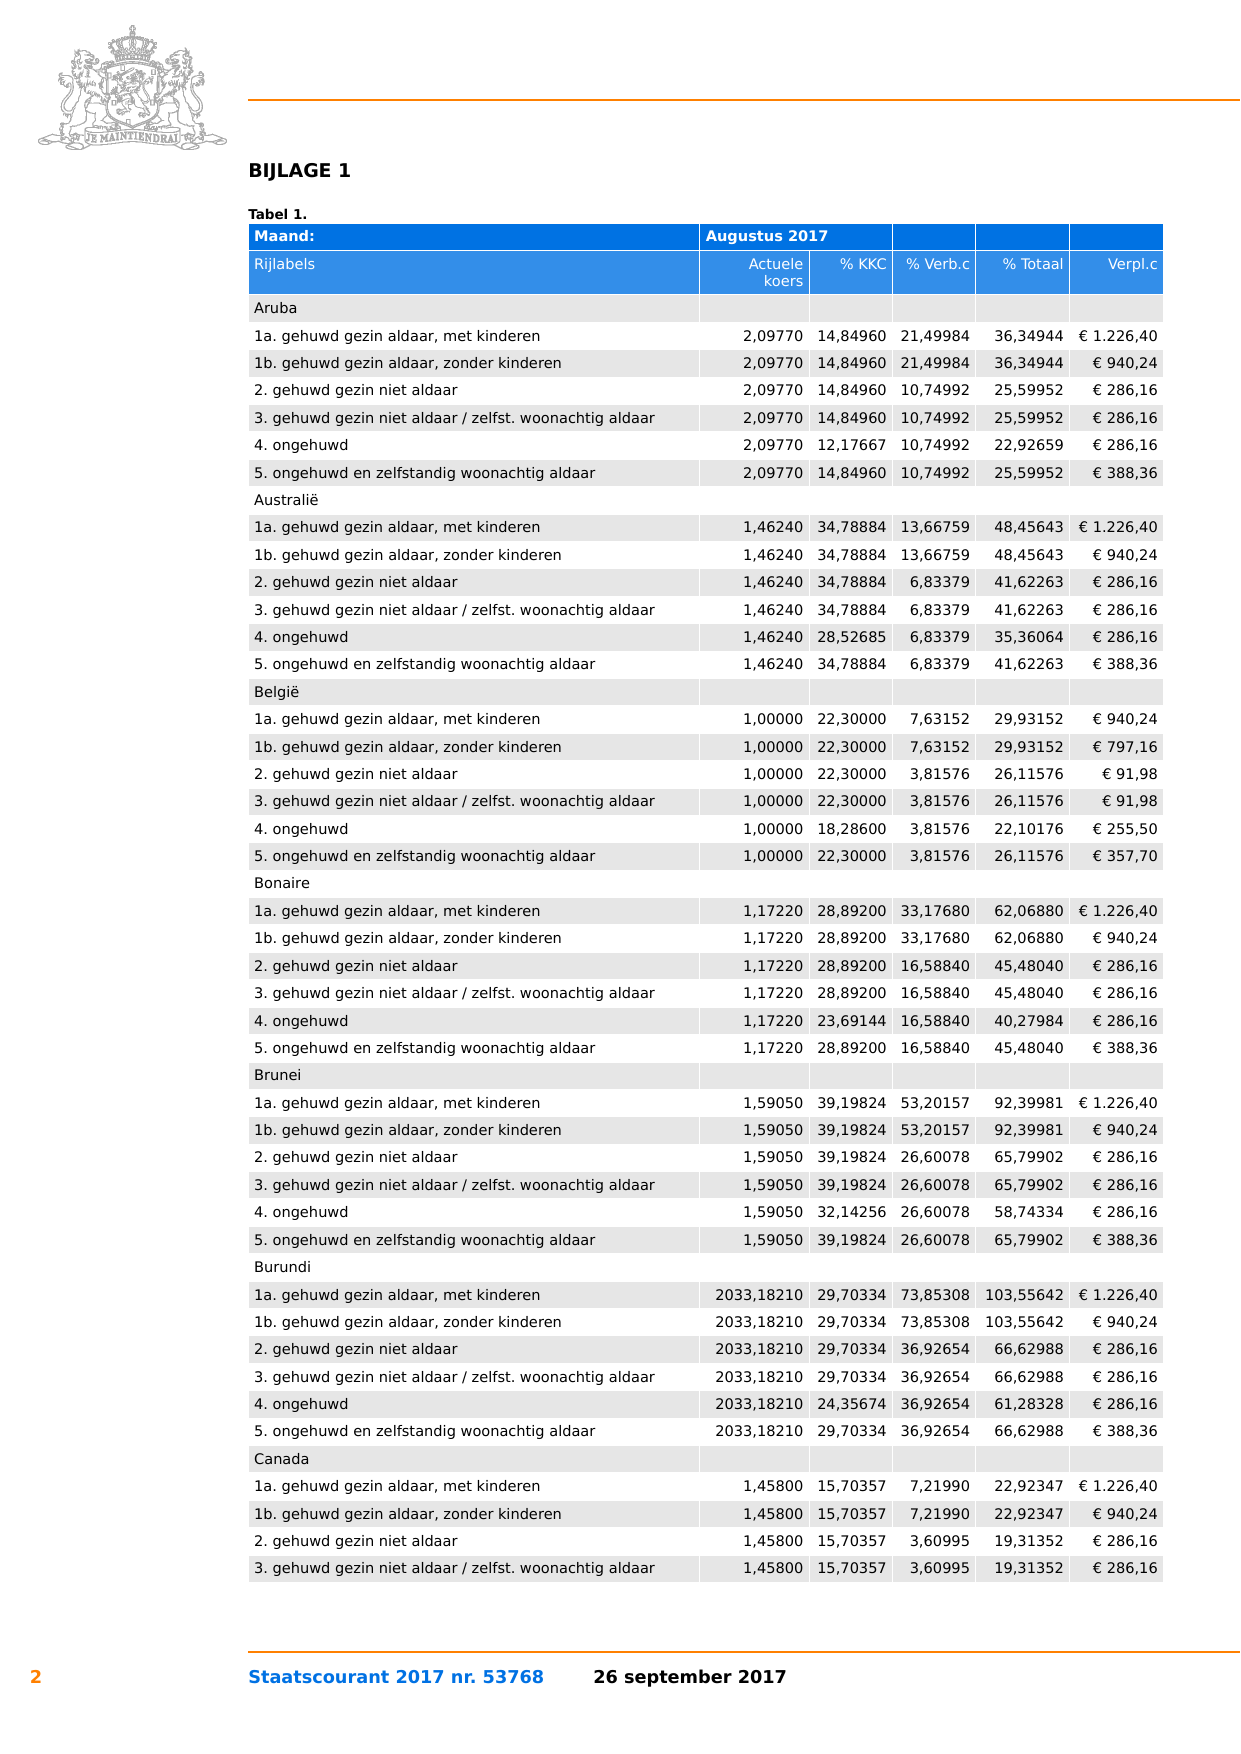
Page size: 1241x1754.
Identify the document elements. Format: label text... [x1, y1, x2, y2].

table_cell 26,60078 [893, 1227, 975, 1253]
table_cell 6,83379 [893, 569, 975, 596]
table_cell [893, 295, 975, 322]
table_cell € 286,16 [1070, 1008, 1163, 1034]
table_cell 2,09770 [700, 433, 809, 459]
table_cell 26,60078 [893, 1145, 975, 1171]
table_cell 12,17667 [810, 433, 892, 459]
table_cell 16,58840 [893, 953, 975, 979]
table_cell 6,83379 [893, 652, 975, 678]
table_cell 14,84960 [810, 378, 892, 404]
table_cell 1,46240 [700, 515, 809, 541]
table_cell 13,66759 [893, 542, 975, 568]
table_cell € 940,24 [1070, 1309, 1163, 1335]
table_cell 41,62263 [976, 597, 1069, 623]
table_cell 1,45800 [700, 1528, 809, 1554]
table_cell 5. ongehuwd en zelfstandig woonachtig aldaar [249, 1035, 699, 1061]
table_cell € 91,98 [1070, 789, 1163, 815]
table_cell 3. gehuwd gezin niet aldaar / zelfst. woonachtig aldaar [249, 1556, 699, 1582]
table_cell 28,89200 [810, 898, 892, 924]
table_cell 1,46240 [700, 542, 809, 568]
table_cell 39,19824 [810, 1145, 892, 1171]
table_cell € 286,16 [1070, 1200, 1163, 1226]
table_cell 15,70357 [810, 1501, 892, 1527]
table_cell 1,45800 [700, 1474, 809, 1500]
table_cell [893, 487, 975, 513]
table_cell [810, 295, 892, 322]
table_cell € 1.226,40 [1070, 898, 1163, 924]
table_cell 45,48040 [976, 1035, 1069, 1061]
table_cell 1a. gehuwd gezin aldaar, met kinderen [249, 1474, 699, 1500]
table_cell 2. gehuwd gezin niet aldaar [249, 1145, 699, 1171]
table_cell 16,58840 [893, 1008, 975, 1034]
table_cell 2,09770 [700, 323, 809, 349]
table_cell 2033,18210 [700, 1391, 809, 1418]
table_cell [976, 679, 1069, 705]
table_cell 16,58840 [893, 980, 975, 1007]
table_cell € 91,98 [1070, 761, 1163, 787]
table_cell € 388,36 [1070, 1035, 1163, 1061]
table_cell [1070, 295, 1163, 322]
table_cell [700, 679, 809, 705]
table_cell 2033,18210 [700, 1419, 809, 1445]
table_cell [810, 1254, 892, 1281]
table_cell 73,85308 [893, 1282, 975, 1308]
table_cell € 1.226,40 [1070, 1090, 1163, 1116]
table_cell 2,09770 [700, 378, 809, 404]
table_cell 26,11576 [976, 789, 1069, 815]
table_cell 103,55642 [976, 1309, 1069, 1335]
table_cell 3,81576 [893, 761, 975, 787]
table_cell [893, 871, 975, 897]
table_cell 10,74992 [893, 378, 975, 404]
table_cell 39,19824 [810, 1227, 892, 1253]
table_cell 2033,18210 [700, 1309, 809, 1335]
table_cell Canada [249, 1446, 699, 1472]
table_cell 19,31352 [976, 1528, 1069, 1554]
table_cell [893, 1254, 975, 1281]
table_cell 29,70334 [810, 1282, 892, 1308]
table_cell € 940,24 [1070, 542, 1163, 568]
table_cell 36,92654 [893, 1364, 975, 1390]
table_cell 41,62263 [976, 569, 1069, 596]
table_cell 36,92654 [893, 1391, 975, 1418]
table_cell 1,59050 [700, 1200, 809, 1226]
table_cell [976, 224, 1069, 250]
table_cell 5. ongehuwd en zelfstandig woonachtig aldaar [249, 1227, 699, 1253]
table_cell 103,55642 [976, 1282, 1069, 1308]
table_cell Actuele koers [700, 251, 809, 294]
table_cell [700, 1446, 809, 1472]
table_cell 65,79902 [976, 1227, 1069, 1253]
table_cell 4. ongehuwd [249, 433, 699, 459]
table_cell 22,30000 [810, 734, 892, 760]
table_cell 3. gehuwd gezin niet aldaar / zelfst. woonachtig aldaar [249, 597, 699, 623]
table_cell 22,10176 [976, 816, 1069, 842]
table_cell 73,85308 [893, 1309, 975, 1335]
table_cell [810, 679, 892, 705]
table_cell België [249, 679, 699, 705]
table_cell 1,00000 [700, 816, 809, 842]
table_cell € 286,16 [1070, 1364, 1163, 1390]
table_cell € 357,70 [1070, 843, 1163, 870]
table_header Tabel 1. [248, 207, 1163, 223]
table_cell 29,70334 [810, 1336, 892, 1363]
table_cell 45,48040 [976, 953, 1069, 979]
table_cell 22,92347 [976, 1474, 1069, 1500]
table_cell 15,70357 [810, 1556, 892, 1582]
table_cell 6,83379 [893, 597, 975, 623]
table_cell 1,46240 [700, 597, 809, 623]
table_cell [1070, 1254, 1163, 1281]
subtitle BIJLAGE 1 [248, 160, 1163, 182]
table_cell € 286,16 [1070, 624, 1163, 651]
table_cell % Verb.c [893, 251, 975, 294]
table_cell 15,70357 [810, 1474, 892, 1500]
table_cell 1,17220 [700, 898, 809, 924]
table_cell 1b. gehuwd gezin aldaar, zonder kinderen [249, 926, 699, 952]
table_cell € 286,16 [1070, 1556, 1163, 1582]
table_cell [700, 295, 809, 322]
table_cell 1,59050 [700, 1227, 809, 1253]
picture [38, 25, 227, 150]
table_cell [893, 1063, 975, 1089]
table_cell 1,59050 [700, 1090, 809, 1116]
table_cell 4. ongehuwd [249, 1008, 699, 1034]
table_cell 32,14256 [810, 1200, 892, 1226]
table_cell 22,92659 [976, 433, 1069, 459]
table_cell € 940,24 [1070, 926, 1163, 952]
table_cell 4. ongehuwd [249, 1200, 699, 1226]
table_cell 1b. gehuwd gezin aldaar, zonder kinderen [249, 542, 699, 568]
table_cell [976, 1446, 1069, 1472]
table_cell 1a. gehuwd gezin aldaar, met kinderen [249, 1282, 699, 1308]
table_cell [1070, 679, 1163, 705]
table_cell 29,70334 [810, 1419, 892, 1445]
table_cell 26,11576 [976, 843, 1069, 870]
table_cell 1,00000 [700, 734, 809, 760]
table_cell 29,93152 [976, 706, 1069, 733]
table_cell € 1.226,40 [1070, 323, 1163, 349]
table_cell 34,78884 [810, 652, 892, 678]
table_cell 3,81576 [893, 789, 975, 815]
table_cell 65,79902 [976, 1172, 1069, 1198]
table_cell 3. gehuwd gezin niet aldaar / zelfst. woonachtig aldaar [249, 405, 699, 431]
table_cell 28,52685 [810, 624, 892, 651]
table_cell 3. gehuwd gezin niet aldaar / zelfst. woonachtig aldaar [249, 1172, 699, 1198]
table_cell € 940,24 [1070, 1117, 1163, 1144]
table_cell [976, 871, 1069, 897]
table_cell 35,36064 [976, 624, 1069, 651]
table_cell 2. gehuwd gezin niet aldaar [249, 761, 699, 787]
table_cell % KKC [810, 251, 892, 294]
table_cell 34,78884 [810, 597, 892, 623]
table_cell [810, 487, 892, 513]
table_cell 1,17220 [700, 953, 809, 979]
table_cell 26,11576 [976, 761, 1069, 787]
table_cell 1,46240 [700, 652, 809, 678]
table_cell € 286,16 [1070, 433, 1163, 459]
table_cell 1,00000 [700, 843, 809, 870]
table_cell 33,17680 [893, 926, 975, 952]
table_cell 21,49984 [893, 350, 975, 377]
table_cell 1b. gehuwd gezin aldaar, zonder kinderen [249, 1117, 699, 1144]
table_cell 34,78884 [810, 515, 892, 541]
table_cell € 797,16 [1070, 734, 1163, 760]
table_cell 10,74992 [893, 460, 975, 486]
table_cell Maand: [249, 224, 699, 250]
table_cell 4. ongehuwd [249, 816, 699, 842]
table_cell 1,17220 [700, 1035, 809, 1061]
table_cell 29,70334 [810, 1364, 892, 1390]
table_cell 53,20157 [893, 1117, 975, 1144]
table_cell € 255,50 [1070, 816, 1163, 842]
table_cell 3,81576 [893, 816, 975, 842]
table_cell 66,62988 [976, 1419, 1069, 1445]
table_cell 21,49984 [893, 323, 975, 349]
table_cell 1b. gehuwd gezin aldaar, zonder kinderen [249, 1309, 699, 1335]
table_cell [1070, 1446, 1163, 1472]
table_cell 36,92654 [893, 1419, 975, 1445]
table_cell Brunei [249, 1063, 699, 1089]
table_cell 29,70334 [810, 1309, 892, 1335]
table_cell 2,09770 [700, 350, 809, 377]
table_cell € 286,16 [1070, 405, 1163, 431]
table_cell [810, 1063, 892, 1089]
table_cell 1,59050 [700, 1172, 809, 1198]
table_cell 14,84960 [810, 460, 892, 486]
table_cell 61,28328 [976, 1391, 1069, 1418]
table_cell € 940,24 [1070, 706, 1163, 733]
table_cell 15,70357 [810, 1528, 892, 1554]
table_cell 7,63152 [893, 734, 975, 760]
table_cell 2. gehuwd gezin niet aldaar [249, 1528, 699, 1554]
table_cell 22,30000 [810, 706, 892, 733]
table_cell 5. ongehuwd en zelfstandig woonachtig aldaar [249, 843, 699, 870]
table_cell € 286,16 [1070, 1391, 1163, 1418]
table_cell 2. gehuwd gezin niet aldaar [249, 569, 699, 596]
table_cell [700, 487, 809, 513]
table_cell 1,17220 [700, 926, 809, 952]
table_cell 1b. gehuwd gezin aldaar, zonder kinderen [249, 734, 699, 760]
table_cell 1,45800 [700, 1556, 809, 1582]
table_cell Burundi [249, 1254, 699, 1281]
table_cell Augustus 2017 [700, 224, 892, 250]
table_cell 25,59952 [976, 378, 1069, 404]
table_cell € 388,36 [1070, 460, 1163, 486]
table_cell € 1.226,40 [1070, 515, 1163, 541]
table_cell [700, 871, 809, 897]
table_cell 22,30000 [810, 761, 892, 787]
table_cell [810, 1446, 892, 1472]
table_cell 92,39981 [976, 1090, 1069, 1116]
table_cell 25,59952 [976, 405, 1069, 431]
table_cell [976, 487, 1069, 513]
table_cell € 1.226,40 [1070, 1282, 1163, 1308]
table_cell 1,00000 [700, 706, 809, 733]
table_cell Aruba [249, 295, 699, 322]
table_cell 3,60995 [893, 1528, 975, 1554]
table_cell [976, 295, 1069, 322]
table_cell 53,20157 [893, 1090, 975, 1116]
table_cell 14,84960 [810, 350, 892, 377]
table_cell 22,30000 [810, 843, 892, 870]
table_cell 1,17220 [700, 1008, 809, 1034]
table_cell 1,00000 [700, 761, 809, 787]
table_cell 2033,18210 [700, 1364, 809, 1390]
table_cell 2033,18210 [700, 1336, 809, 1363]
table_cell € 286,16 [1070, 1172, 1163, 1198]
table_cell 5. ongehuwd en zelfstandig woonachtig aldaar [249, 1419, 699, 1445]
table_cell 5. ongehuwd en zelfstandig woonachtig aldaar [249, 460, 699, 486]
table_cell 45,48040 [976, 980, 1069, 1007]
table_cell 3. gehuwd gezin niet aldaar / zelfst. woonachtig aldaar [249, 789, 699, 815]
table_cell % Totaal [976, 251, 1069, 294]
table_cell € 286,16 [1070, 597, 1163, 623]
table_cell 4. ongehuwd [249, 1391, 699, 1418]
table_cell 1,59050 [700, 1145, 809, 1171]
table_cell 22,30000 [810, 789, 892, 815]
table_cell 1a. gehuwd gezin aldaar, met kinderen [249, 1090, 699, 1116]
table_cell 62,06880 [976, 926, 1069, 952]
table_cell 33,17680 [893, 898, 975, 924]
table_cell 36,92654 [893, 1336, 975, 1363]
table_cell 58,74334 [976, 1200, 1069, 1226]
table_cell 28,89200 [810, 1035, 892, 1061]
table_cell [700, 1063, 809, 1089]
table_cell 13,66759 [893, 515, 975, 541]
table_cell 25,59952 [976, 460, 1069, 486]
table_cell € 286,16 [1070, 1528, 1163, 1554]
table_cell 2. gehuwd gezin niet aldaar [249, 953, 699, 979]
table_cell 10,74992 [893, 433, 975, 459]
table_cell € 286,16 [1070, 569, 1163, 596]
table_cell 48,45643 [976, 542, 1069, 568]
table_cell 1,46240 [700, 624, 809, 651]
table_cell 1a. gehuwd gezin aldaar, met kinderen [249, 706, 699, 733]
table_cell 1b. gehuwd gezin aldaar, zonder kinderen [249, 1501, 699, 1527]
table_cell 22,92347 [976, 1501, 1069, 1527]
table_cell 28,89200 [810, 926, 892, 952]
table_cell 10,74992 [893, 405, 975, 431]
table_cell 1b. gehuwd gezin aldaar, zonder kinderen [249, 350, 699, 377]
table_cell € 940,24 [1070, 350, 1163, 377]
table_cell 2. gehuwd gezin niet aldaar [249, 378, 699, 404]
table_cell 66,62988 [976, 1364, 1069, 1390]
table_cell 40,27984 [976, 1008, 1069, 1034]
table_cell 16,58840 [893, 1035, 975, 1061]
table_cell 28,89200 [810, 980, 892, 1007]
table_cell 34,78884 [810, 569, 892, 596]
table_cell 7,63152 [893, 706, 975, 733]
table_cell 62,06880 [976, 898, 1069, 924]
table_cell 19,31352 [976, 1556, 1069, 1582]
table_cell 2. gehuwd gezin niet aldaar [249, 1336, 699, 1363]
table_cell 7,21990 [893, 1501, 975, 1527]
table_cell Bonaire [249, 871, 699, 897]
table_cell 3. gehuwd gezin niet aldaar / zelfst. woonachtig aldaar [249, 1364, 699, 1390]
table_cell 4. ongehuwd [249, 624, 699, 651]
table_cell 2033,18210 [700, 1282, 809, 1308]
table_cell [976, 1063, 1069, 1089]
table_cell [700, 1254, 809, 1281]
table_cell 65,79902 [976, 1145, 1069, 1171]
table_cell 1a. gehuwd gezin aldaar, met kinderen [249, 323, 699, 349]
table_cell € 286,16 [1070, 953, 1163, 979]
table_cell 5. ongehuwd en zelfstandig woonachtig aldaar [249, 652, 699, 678]
table_cell [976, 1254, 1069, 1281]
table_cell € 286,16 [1070, 1336, 1163, 1363]
table_cell 1,17220 [700, 980, 809, 1007]
table_cell 29,93152 [976, 734, 1069, 760]
table_cell 1,45800 [700, 1501, 809, 1527]
table_cell 39,19824 [810, 1172, 892, 1198]
table_cell 39,19824 [810, 1117, 892, 1144]
table_cell 14,84960 [810, 405, 892, 431]
table_cell 1,46240 [700, 569, 809, 596]
table_cell [1070, 487, 1163, 513]
table_cell € 286,16 [1070, 980, 1163, 1007]
table_cell € 286,16 [1070, 378, 1163, 404]
table_cell 7,21990 [893, 1474, 975, 1500]
table_cell 36,34944 [976, 350, 1069, 377]
table_cell [1070, 224, 1163, 250]
table_cell Verpl.c [1070, 251, 1163, 294]
table_cell € 388,36 [1070, 652, 1163, 678]
table_cell 3,81576 [893, 843, 975, 870]
table_cell 48,45643 [976, 515, 1069, 541]
table_cell 24,35674 [810, 1391, 892, 1418]
table_cell Australië [249, 487, 699, 513]
table_cell 2,09770 [700, 460, 809, 486]
table_cell [810, 871, 892, 897]
table_cell 1a. gehuwd gezin aldaar, met kinderen [249, 515, 699, 541]
table_cell 66,62988 [976, 1336, 1069, 1363]
table_cell € 940,24 [1070, 1501, 1163, 1527]
table_cell 3. gehuwd gezin niet aldaar / zelfst. woonachtig aldaar [249, 980, 699, 1007]
table_cell 6,83379 [893, 624, 975, 651]
table_cell 14,84960 [810, 323, 892, 349]
table_cell 28,89200 [810, 953, 892, 979]
table_cell 23,69144 [810, 1008, 892, 1034]
table_cell € 388,36 [1070, 1227, 1163, 1253]
table_cell € 1.226,40 [1070, 1474, 1163, 1500]
table_cell 1,00000 [700, 789, 809, 815]
table_cell 2,09770 [700, 405, 809, 431]
table_cell Rijlabels [249, 251, 699, 294]
table_cell 3,60995 [893, 1556, 975, 1582]
table_cell [1070, 1063, 1163, 1089]
table_cell [893, 679, 975, 705]
table_cell 36,34944 [976, 323, 1069, 349]
table_cell 1a. gehuwd gezin aldaar, met kinderen [249, 898, 699, 924]
table_cell € 286,16 [1070, 1145, 1163, 1171]
table_cell 41,62263 [976, 652, 1069, 678]
table_cell 1,59050 [700, 1117, 809, 1144]
table_cell 34,78884 [810, 542, 892, 568]
table_cell 26,60078 [893, 1200, 975, 1226]
table_cell [893, 224, 975, 250]
table_cell 39,19824 [810, 1090, 892, 1116]
table_cell 18,28600 [810, 816, 892, 842]
table_cell [893, 1446, 975, 1472]
table_cell [1070, 871, 1163, 897]
table_cell € 388,36 [1070, 1419, 1163, 1445]
table_cell 92,39981 [976, 1117, 1069, 1144]
table_cell 26,60078 [893, 1172, 975, 1198]
